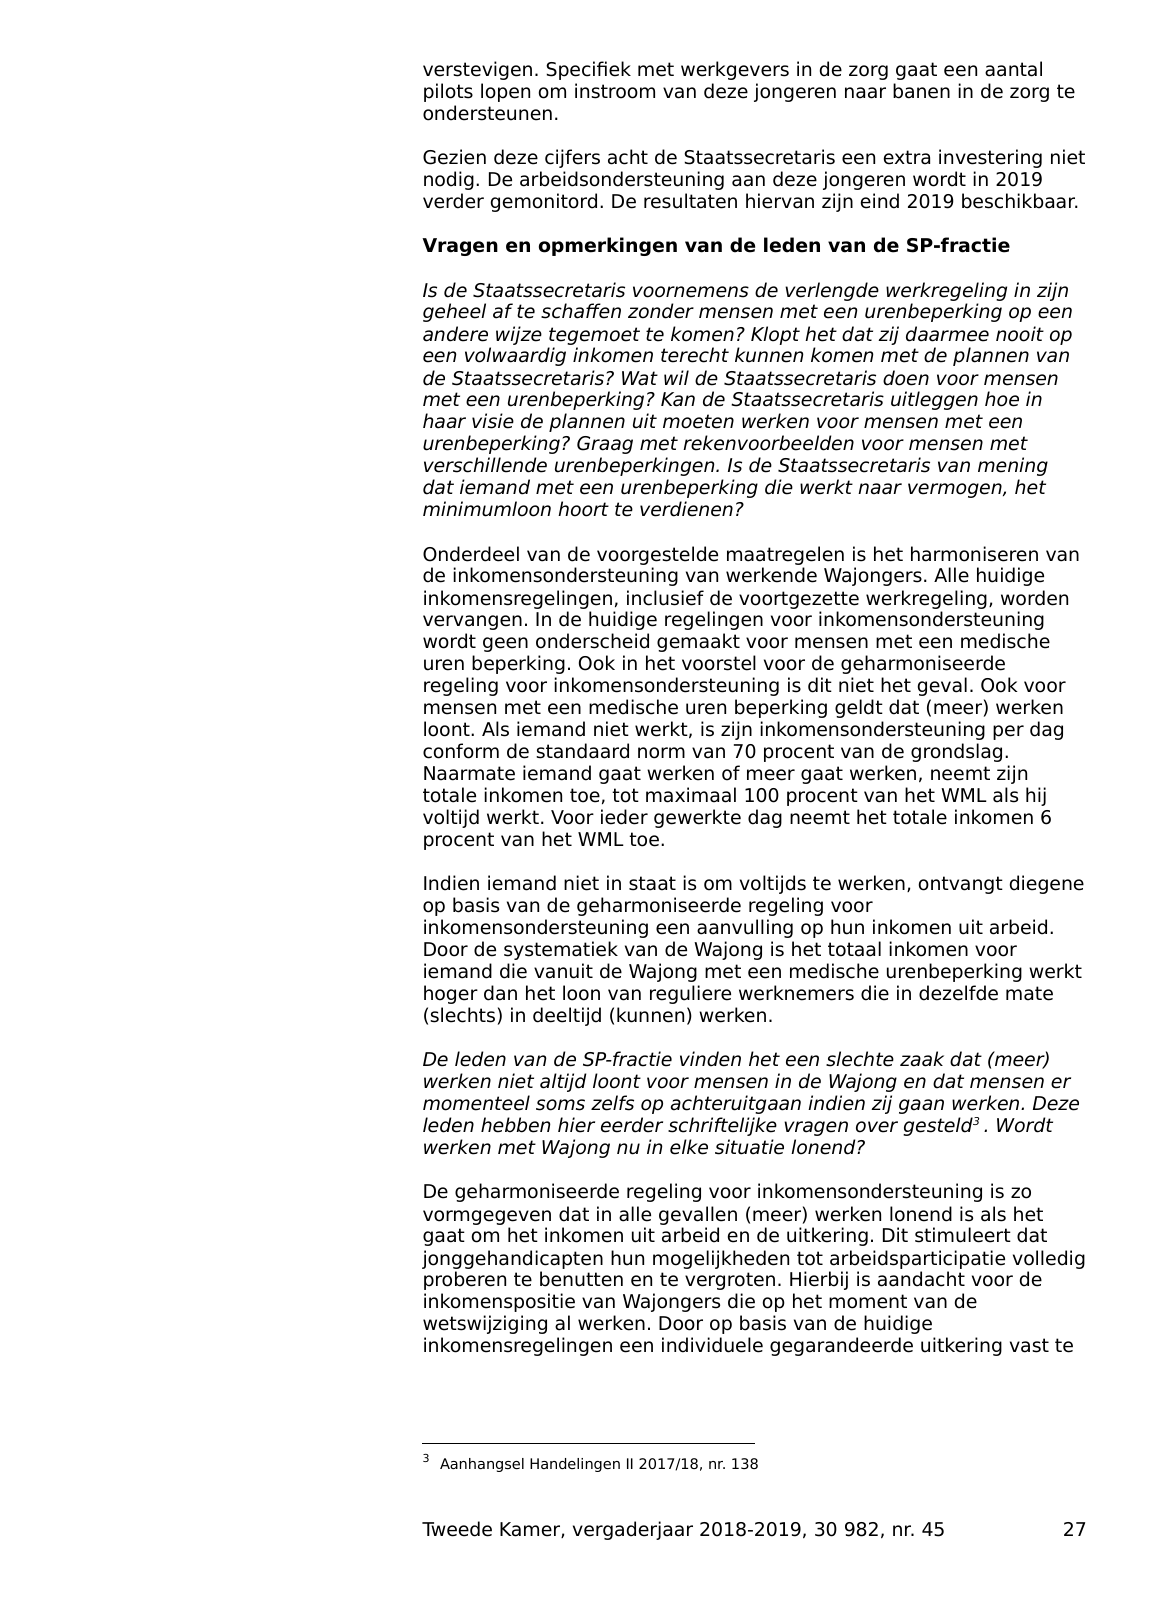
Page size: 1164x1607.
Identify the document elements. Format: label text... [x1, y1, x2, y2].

text Is de Staatssecretaris voornemens de verlengde werkregeling in zijn geheel af te schaffen zonder mensen met een urenbeperking op een andere wijze tegemoet te komen? Klopt het dat zij daarmee nooit op een volwaardig inkomen terecht kunnen komen met de plannen van de Staatssecretaris? Wat wil de Staatssecretaris doen voor mensen met een urenbeperking? Kan de Staatssecretaris uitleggen hoe in haar visie de plannen uit moeten werken voor mensen met een urenbeperking? Graag met rekenvoorbeelden voor mensen met verschillende urenbeperkingen. Is de Staatssecretaris van mening dat iemand met een urenbeperking die werkt naar vermogen, het minimumloon hoort te verdienen? [422, 279, 1087, 521]
text Gezien deze cijfers acht de Staatssecretaris een extra investering niet nodig. De arbeidsondersteuning aan deze jongeren wordt in 2019 verder gemonitord. De resultaten hiervan zijn eind 2019 beschikbaar. [422, 147, 1087, 213]
subtitle Vragen en opmerkingen van de leden van de SP-fractie [422, 235, 1087, 257]
text De leden van de SP-fractie vinden het een slechte zaak dat (meer) werken niet altijd loont voor mensen in de Wajong en dat mensen er momenteel soms zelfs op achteruitgaan indien zij gaan werken. Deze leden hebben hier eerder schriftelijke vragen over gesteld. Wordt werken met Wajong nu in elke situatie lonend? [422, 1049, 1087, 1159]
text verstevigen. Specifiek met werkgevers in de zorg gaat een aantal pilots lopen om instroom van deze jongeren naar banen in de zorg te ondersteunen. [422, 59, 1087, 125]
text Onderdeel van de voorgestelde maatregelen is het harmoniseren van de inkomensondersteuning van werkende Wajongers. Alle huidige inkomensregelingen, inclusief de voortgezette werkregeling, worden vervangen. In de huidige regelingen voor inkomensondersteuning wordt geen onderscheid gemaakt voor mensen met een medische uren beperking. Ook in het voorstel voor de geharmoniseerde regeling voor inkomensondersteuning is dit niet het geval. Ook voor mensen met een medische uren beperking geldt dat (meer) werken loont. Als iemand niet werkt, is zijn inkomensondersteuning per dag conform de standaard norm van 70 procent van de grondslag. Naarmate iemand gaat werken of meer gaat werken, neemt zijn totale inkomen toe, tot maximaal 100 procent van het WML als hij voltijd werkt. Voor ieder gewerkte dag neemt het totale inkomen 6 procent van het WML toe. [422, 543, 1087, 851]
text Indien iemand niet in staat is om voltijds te werken, ontvangt diegene op basis van de geharmoniseerde regeling voor inkomensondersteuning een aanvulling op hun inkomen uit arbeid. Door de systematiek van de Wajong is het totaal inkomen voor iemand die vanuit de Wajong met een medische urenbeperking werkt hoger dan het loon van reguliere werknemers die in dezelfde mate (slechts) in deeltijd (kunnen) werken. [422, 873, 1087, 1027]
text Aanhangsel Handelingen II 2017/18, nr. 138 [422, 1452, 1087, 1474]
text De geharmoniseerde regeling voor inkomensondersteuning is zo vormgegeven dat in alle gevallen (meer) werken lonend is als het gaat om het inkomen uit arbeid en de uitkering. Dit stimuleert dat jonggehandicapten hun mogelijkheden tot arbeidsparticipatie volledig proberen te benutten en te vergroten. Hierbij is aandacht voor de inkomenspositie van Wajongers die op het moment van de wetswijziging al werken. Door op basis van de huidige inkomensregelingen een individuele gegarandeerde uitkering vast te [422, 1181, 1087, 1357]
